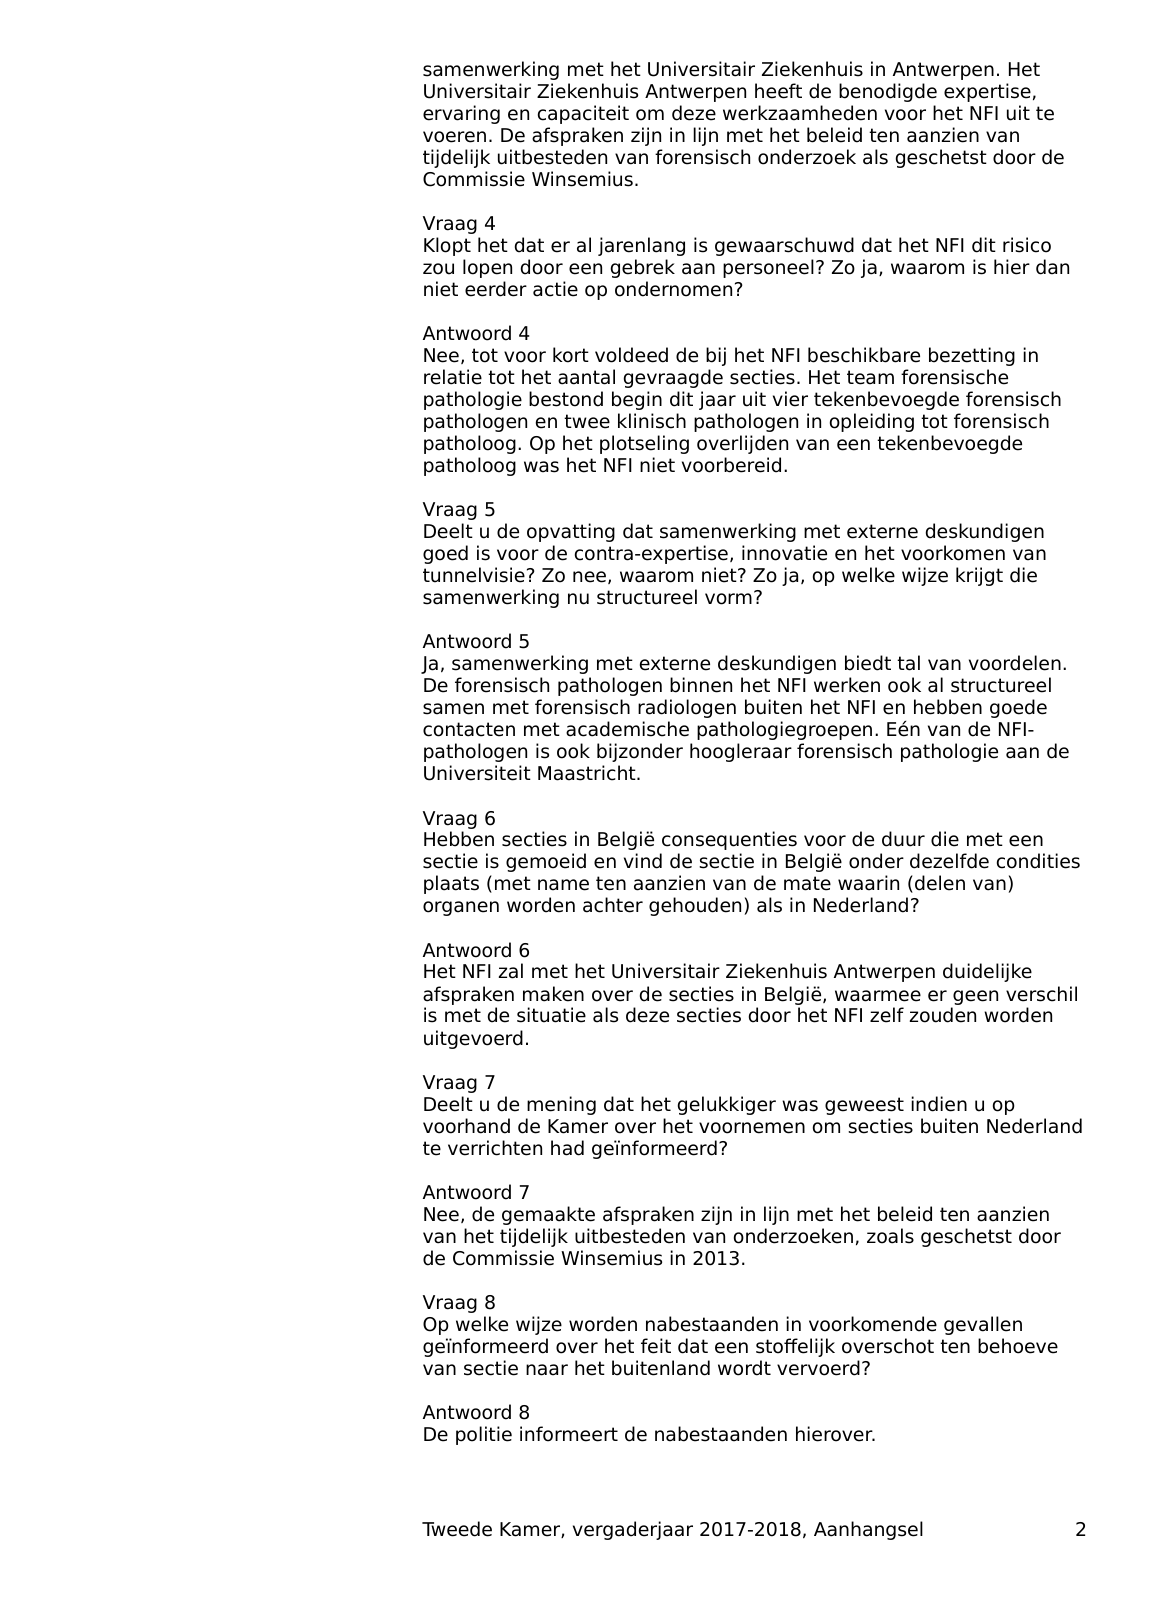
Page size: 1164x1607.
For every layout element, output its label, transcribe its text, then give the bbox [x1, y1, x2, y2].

text Op welke wijze worden nabestaanden in voorkomende gevallen geïnformeerd over het feit dat een stoffelijk overschot ten behoeve van sectie naar het buitenland wordt vervoerd? [422, 1314, 1087, 1380]
text Deelt u de mening dat het gelukkiger was geweest indien u op voorhand de Kamer over het voornemen om secties buiten Nederland te verrichten had geïnformeerd? [422, 1093, 1087, 1159]
text Vraag 7 [422, 1072, 1087, 1093]
text Antwoord 8 [422, 1402, 1087, 1424]
text Vraag 4 [422, 213, 1087, 235]
text Deelt u de opvatting dat samenwerking met externe deskundigen goed is voor de contra-expertise, innovatie en het voorkomen van tunnelvisie? Zo nee, waarom niet? Zo ja, op welke wijze krijgt die samenwerking nu structureel vorm? [422, 521, 1087, 609]
text Klopt het dat er al jarenlang is gewaarschuwd dat het NFI dit risico zou lopen door een gebrek aan personeel? Zo ja, waarom is hier dan niet eerder actie op ondernomen? [422, 235, 1087, 301]
text Hebben secties in België consequenties voor de duur die met een sectie is gemoeid en vind de sectie in België onder dezelfde condities plaats (met name ten aanzien van de mate waarin (delen van) organen worden achter gehouden) als in Nederland? [422, 829, 1087, 917]
text Vraag 5 [422, 499, 1087, 521]
text Antwoord 6 [422, 939, 1087, 961]
text Antwoord 7 [422, 1182, 1087, 1204]
text Vraag 8 [422, 1292, 1087, 1314]
text Antwoord 4 [422, 323, 1087, 345]
text De politie informeert de nabestaanden hierover. [422, 1424, 1087, 1446]
text Nee, de gemaakte afspraken zijn in lijn met het beleid ten aanzien van het tijdelijk uitbesteden van onderzoeken, zoals geschetst door de Commissie Winsemius in 2013. [422, 1204, 1087, 1269]
text Het NFI zal met het Universitair Ziekenhuis Antwerpen duidelijke afspraken maken over de secties in België, waarmee er geen verschil is met de situatie als deze secties door het NFI zelf zouden worden uitgevoerd. [422, 961, 1087, 1049]
text Vraag 6 [422, 807, 1087, 829]
text Antwoord 5 [422, 631, 1087, 653]
text Ja, samenwerking met externe deskundigen biedt tal van voordelen. De forensisch pathologen binnen het NFI werken ook al structureel samen met forensisch radiologen buiten het NFI en hebben goede contacten met academische pathologiegroepen. Eén van de NFI-pathologen is ook bijzonder hoogleraar forensisch pathologie aan de Universiteit Maastricht. [422, 653, 1087, 785]
text Nee, tot voor kort voldeed de bij het NFI beschikbare bezetting in relatie tot het aantal gevraagde secties. Het team forensische pathologie bestond begin dit jaar uit vier tekenbevoegde forensisch pathologen en twee klinisch pathologen in opleiding tot forensisch patholoog. Op het plotseling overlijden van een tekenbevoegde patholoog was het NFI niet voorbereid. [422, 345, 1087, 477]
text samenwerking met het Universitair Ziekenhuis in Antwerpen. Het Universitair Ziekenhuis Antwerpen heeft de benodigde expertise, ervaring en capaciteit om deze werkzaamheden voor het NFI uit te voeren. De afspraken zijn in lijn met het beleid ten aanzien van tijdelijk uitbesteden van forensisch onderzoek als geschetst door de Commissie Winsemius. [422, 59, 1087, 191]
